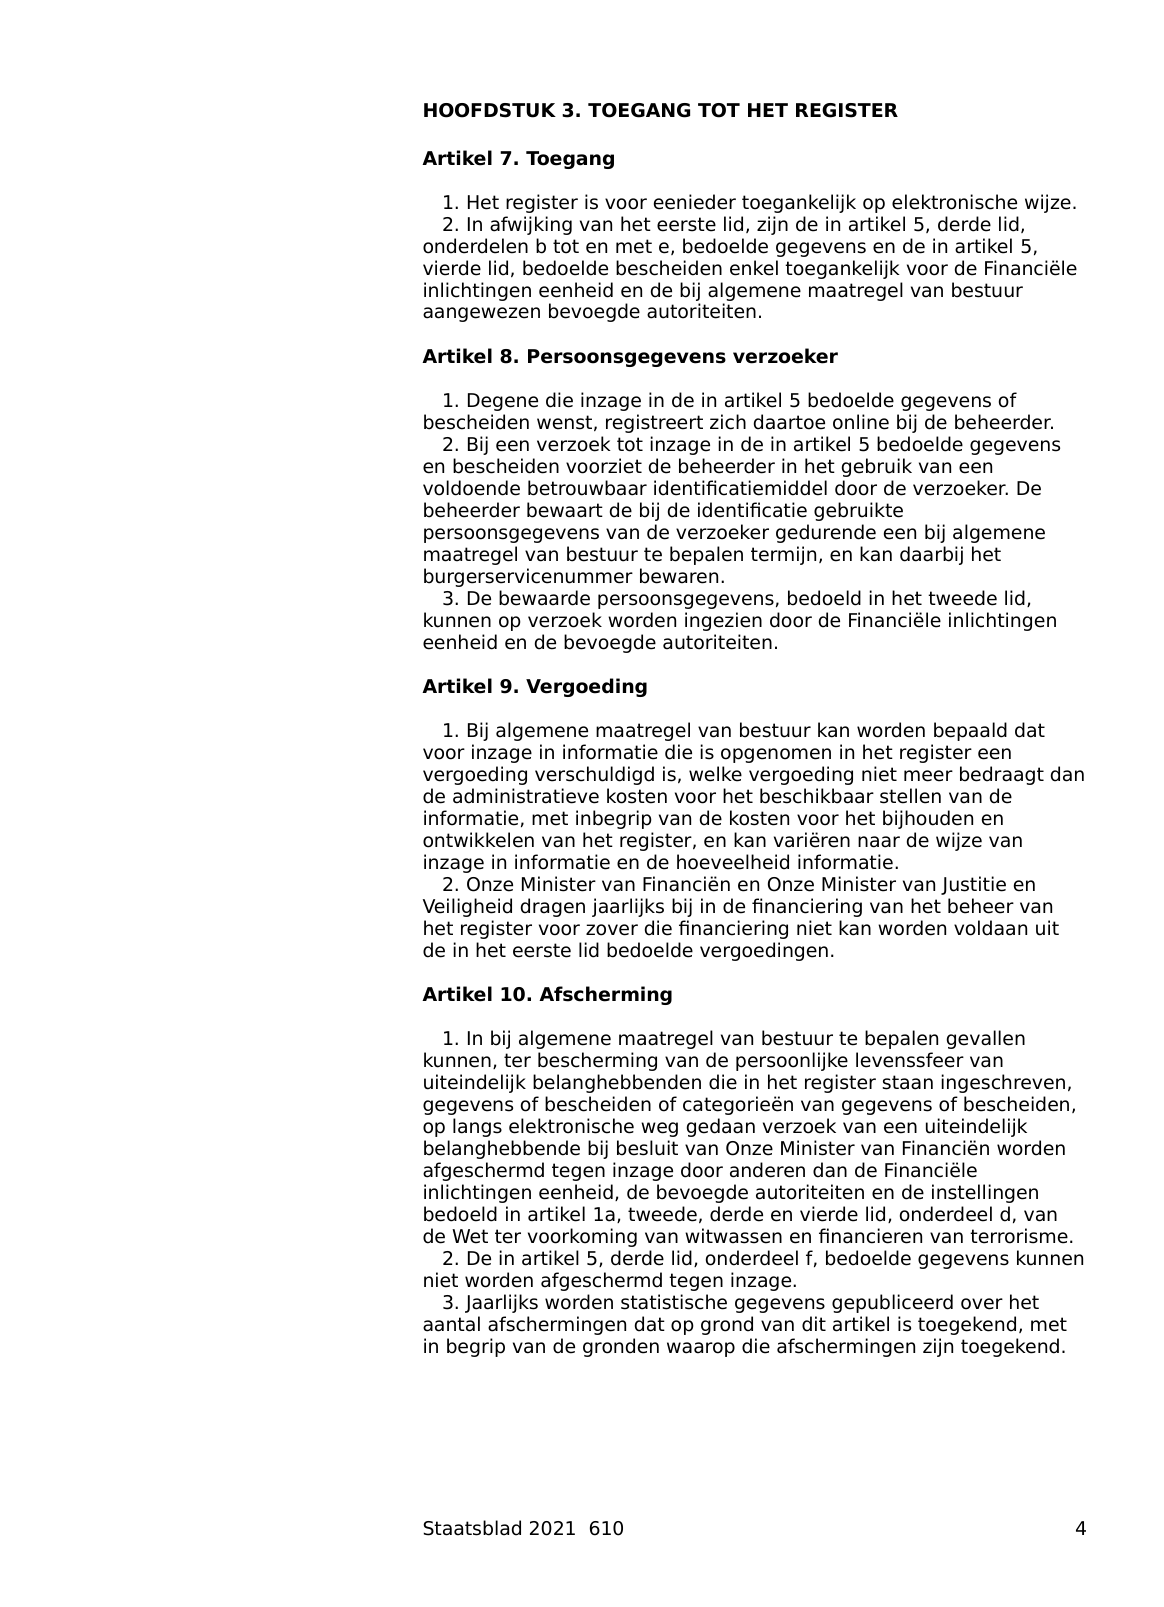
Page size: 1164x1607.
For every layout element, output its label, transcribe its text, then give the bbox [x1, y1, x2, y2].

subtitle Artikel 9. Vergoeding [422, 676, 1087, 698]
text 2. In afwijking van het eerste lid, zijn de in artikel 5, derde lid, onderdelen b tot en met e, bedoelde gegevens en de in artikel 5, vierde lid, bedoelde bescheiden enkel toegankelijk voor de Financiële inlichtingen eenheid en de bij algemene maatregel van bestuur aangewezen bevoegde autoriteiten. [422, 213, 1087, 323]
text 1. In bij algemene maatregel van bestuur te bepalen gevallen kunnen, ter bescherming van de persoonlijke levenssfeer van uiteindelijk belanghebbenden die in het register staan ingeschreven, gegevens of bescheiden of categorieën van gegevens of bescheiden, op langs elektronische weg gedaan verzoek van een uiteindelijk belanghebbende bij besluit van Onze Minister van Financiën worden afgeschermd tegen inzage door anderen dan de Financiële inlichtingen eenheid, de bevoegde autoriteiten en de instellingen bedoeld in artikel 1a, tweede, derde en vierde lid, onderdeel d, van de Wet ter voorkoming van witwassen en financieren van terrorisme. [422, 1028, 1087, 1248]
text 3. Jaarlijks worden statistische gegevens gepubliceerd over het aantal afschermingen dat op grond van dit artikel is toegekend, met in begrip van de gronden waarop die afschermingen zijn toegekend. [422, 1292, 1087, 1358]
subtitle Artikel 7. Toegang [422, 147, 1087, 169]
text 1. Het register is voor eenieder toegankelijk op elektronische wijze. [422, 192, 1087, 213]
text 2. Bij een verzoek tot inzage in de in artikel 5 bedoelde gegevens en bescheiden voorziet de beheerder in het gebruik van een voldoende betrouwbaar identificatiemiddel door de verzoeker. De beheerder bewaart de bij de identificatie gebruikte persoonsgegevens van de verzoeker gedurende een bij algemene maatregel van bestuur te bepalen termijn, en kan daarbij het burgerservicenummer bewaren. [422, 434, 1087, 588]
text 1. Degene die inzage in de in artikel 5 bedoelde gegevens of bescheiden wenst, registreert zich daartoe online bij de beheerder. [422, 390, 1087, 434]
text 1. Bij algemene maatregel van bestuur kan worden bepaald dat voor inzage in informatie die is opgenomen in het register een vergoeding verschuldigd is, welke vergoeding niet meer bedraagt dan de administratieve kosten voor het beschikbaar stellen van de informatie, met inbegrip van de kosten voor het bijhouden en ontwikkelen van het register, en kan variëren naar de wijze van inzage in informatie en de hoeveelheid informatie. [422, 720, 1087, 874]
subtitle HOOFDSTUK 3. TOEGANG TOT HET REGISTER [422, 100, 1087, 122]
text 2. De in artikel 5, derde lid, onderdeel f, bedoelde gegevens kunnen niet worden afgeschermd tegen inzage. [422, 1248, 1087, 1292]
text 2. Onze Minister van Financiën en Onze Minister van Justitie en Veiligheid dragen jaarlijks bij in de financiering van het beheer van het register voor zover die financiering niet kan worden voldaan uit de in het eerste lid bedoelde vergoedingen. [422, 874, 1087, 962]
text 3. De bewaarde persoonsgegevens, bedoeld in het tweede lid, kunnen op verzoek worden ingezien door de Financiële inlichtingen eenheid en de bevoegde autoriteiten. [422, 588, 1087, 653]
subtitle Artikel 10. Afscherming [422, 984, 1087, 1006]
subtitle Artikel 8. Persoonsgegevens verzoeker [422, 346, 1087, 368]
